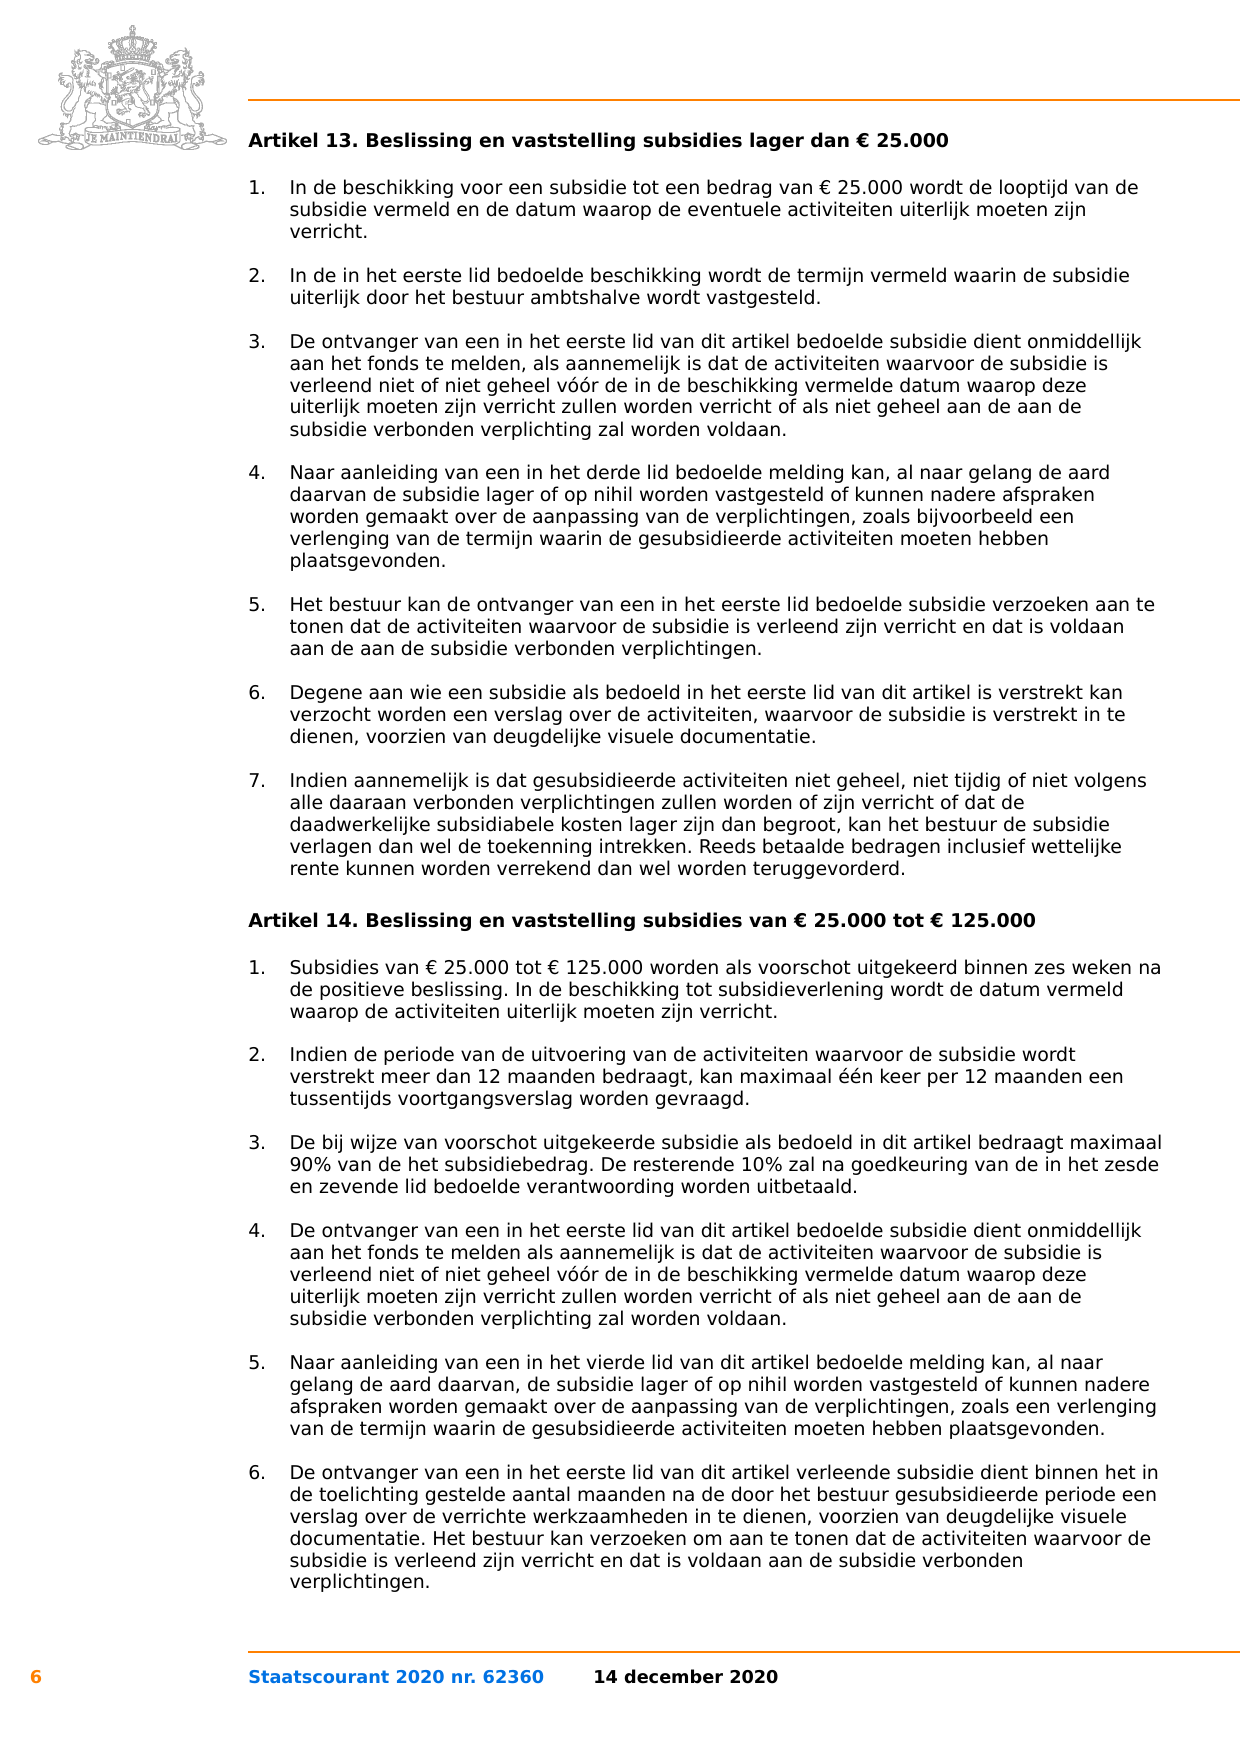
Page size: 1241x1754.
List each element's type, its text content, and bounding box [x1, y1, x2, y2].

text 6. De ontvanger van een in het eerste lid van dit artikel verleende subsidie dient binnen het in de toelichting gestelde aantal maanden na de door het bestuur gesubsidieerde periode een verslag over de verrichte werkzaamheden in te dienen, voorzien van deugdelijke visuele documentatie. Het bestuur kan verzoeken om aan te tonen dat de activiteiten waarvoor de subsidie is verleend zijn verricht en dat is voldaan aan de subsidie verbonden verplichtingen. [248, 1462, 1163, 1593]
text 2. Indien de periode van de uitvoering van de activiteiten waarvoor de subsidie wordt verstrekt meer dan 12 maanden bedraagt, kan maximaal één keer per 12 maanden een tussentijds voortgangsverslag worden gevraagd. [248, 1044, 1163, 1110]
text 1. In de beschikking voor een subsidie tot een bedrag van € 25.000 wordt de looptijd van de subsidie vermeld en de datum waarop de eventuele activiteiten uiterlijk moeten zijn verricht. [248, 177, 1163, 243]
text 7. Indien aannemelijk is dat gesubsidieerde activiteiten niet geheel, niet tijdig of niet volgens alle daaraan verbonden verplichtingen zullen worden of zijn verricht of dat de daadwerkelijke subsidiabele kosten lager zijn dan begroot, kan het bestuur de subsidie verlagen dan wel de toekenning intrekken. Reeds betaalde bedragen inclusief wettelijke rente kunnen worden verrekend dan wel worden teruggevorderd. [248, 770, 1163, 879]
text 6. Degene aan wie een subsidie als bedoeld in het eerste lid van dit artikel is verstrekt kan verzocht worden een verslag over de activiteiten, waarvoor de subsidie is verstrekt in te dienen, voorzien van deugdelijke visuele documentatie. [248, 682, 1163, 748]
text 5. Het bestuur kan de ontvanger van een in het eerste lid bedoelde subsidie verzoeken aan te tonen dat de activiteiten waarvoor de subsidie is verleend zijn verricht en dat is voldaan aan de aan de subsidie verbonden verplichtingen. [248, 594, 1163, 660]
subtitle Artikel 13. Beslissing en vaststelling subsidies lager dan € 25.000 [248, 130, 1163, 152]
text 5. Naar aanleiding van een in het vierde lid van dit artikel bedoelde melding kan, al naar gelang de aard daarvan, de subsidie lager of op nihil worden vastgesteld of kunnen nadere afspraken worden gemaakt over de aanpassing van de verplichtingen, zoals een verlenging van de termijn waarin de gesubsidieerde activiteiten moeten hebben plaatsgevonden. [248, 1352, 1163, 1440]
subtitle Artikel 14. Beslissing en vaststelling subsidies van € 25.000 tot € 125.000 [248, 909, 1163, 932]
text 3. De ontvanger van een in het eerste lid van dit artikel bedoelde subsidie dient onmiddellijk aan het fonds te melden, als aannemelijk is dat de activiteiten waarvoor de subsidie is verleend niet of niet geheel vóór de in de beschikking vermelde datum waarop deze uiterlijk moeten zijn verricht zullen worden verricht of als niet geheel aan de aan de subsidie verbonden verplichting zal worden voldaan. [248, 331, 1163, 440]
text 3. De bij wijze van voorschot uitgekeerde subsidie als bedoeld in dit artikel bedraagt maximaal 90% van de het subsidiebedrag. De resterende 10% zal na goedkeuring van de in het zesde en zevende lid bedoelde verantwoording worden uitbetaald. [248, 1132, 1163, 1198]
text 4. Naar aanleiding van een in het derde lid bedoelde melding kan, al naar gelang de aard daarvan de subsidie lager of op nihil worden vastgesteld of kunnen nadere afspraken worden gemaakt over de aanpassing van de verplichtingen, zoals bijvoorbeeld een verlenging van de termijn waarin de gesubsidieerde activiteiten moeten hebben plaatsgevonden. [248, 462, 1163, 572]
text 1. Subsidies van € 25.000 tot € 125.000 worden als voorschot uitgekeerd binnen zes weken na de positieve beslissing. In de beschikking tot subsidieverlening wordt de datum vermeld waarop de activiteiten uiterlijk moeten zijn verricht. [248, 957, 1163, 1022]
picture [38, 25, 227, 150]
text 4. De ontvanger van een in het eerste lid van dit artikel bedoelde subsidie dient onmiddellijk aan het fonds te melden als aannemelijk is dat de activiteiten waarvoor de subsidie is verleend niet of niet geheel vóór de in de beschikking vermelde datum waarop deze uiterlijk moeten zijn verricht zullen worden verricht of als niet geheel aan de aan de subsidie verbonden verplichting zal worden voldaan. [248, 1220, 1163, 1330]
text 2. In de in het eerste lid bedoelde beschikking wordt de termijn vermeld waarin de subsidie uiterlijk door het bestuur ambtshalve wordt vastgesteld. [248, 265, 1163, 309]
